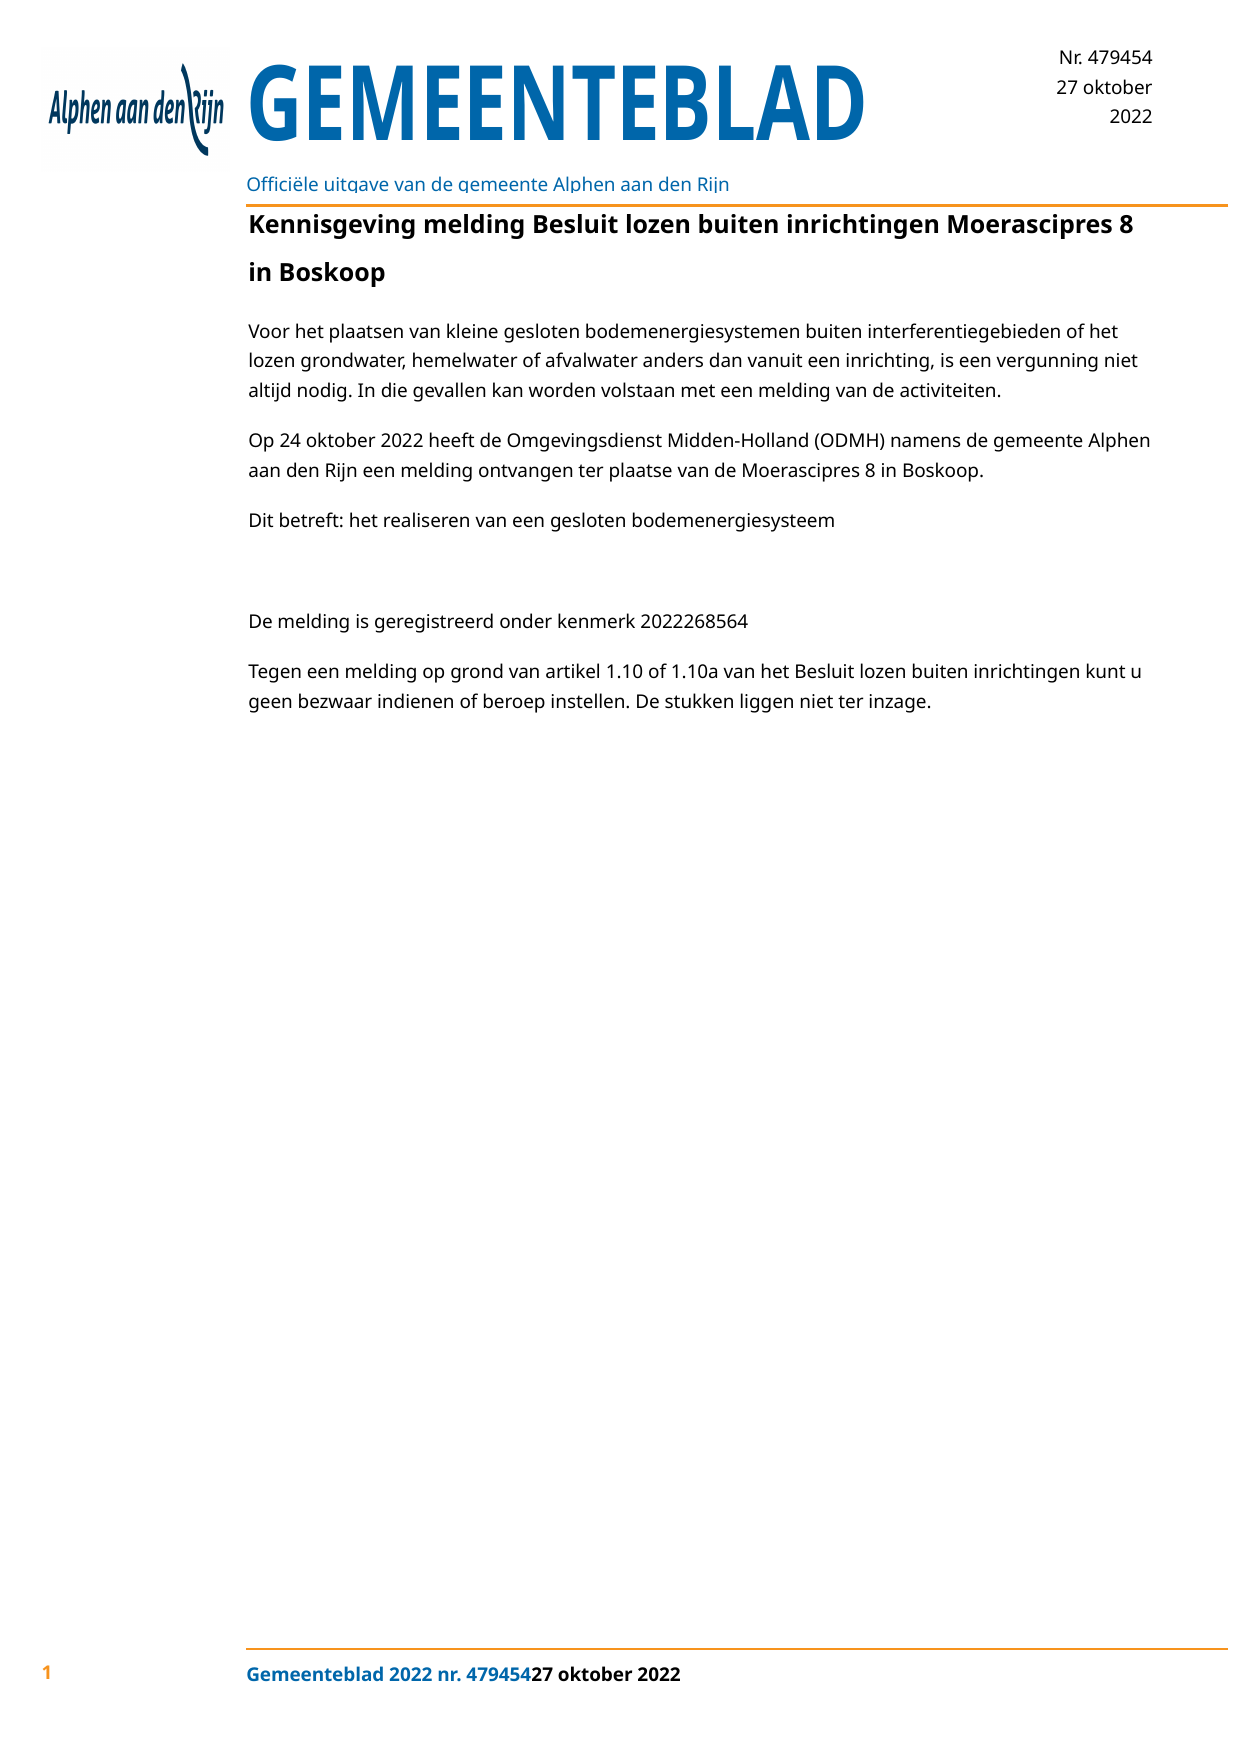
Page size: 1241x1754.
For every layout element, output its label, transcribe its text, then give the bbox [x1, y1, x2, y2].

text Tegen een melding op grond van artikel 1.10 of 1.10a van het Besluit lozen buiten inrichtingen kunt u geen bezwaar indienen of beroep instellen. De stukken liggen niet ter inzage. [248, 659, 1152, 714]
text Kennisgeving melding Besluit lozen buiten inrichtingen Moerascipres 8 in Boskoop [248, 207, 1152, 288]
picture [41, 47, 231, 172]
text Op 24 oktober 2022 heeft de Omgevingsdienst Midden-Holland (ODMH) namens de gemeente Alphen aan den Rijn een melding ontvangen ter plaatse van de Moerascipres 8 in Boskoop. [248, 427, 1152, 483]
text Voor het plaatsen van kleine gesloten bodemenergiesystemen buiten interferentiegebieden of het lozen grondwater, hemelwater of afvalwater anders dan vanuit een inrichting, is een vergunning niet altijd nodig. In die gevallen kan worden volstaan met een melding van de activiteiten. [248, 318, 1152, 403]
text Dit betreft: het realiseren van een gesloten bodemenergiesysteem [248, 507, 1152, 533]
text De melding is geregistreerd onder kenmerk 2022268564 [248, 608, 1152, 634]
